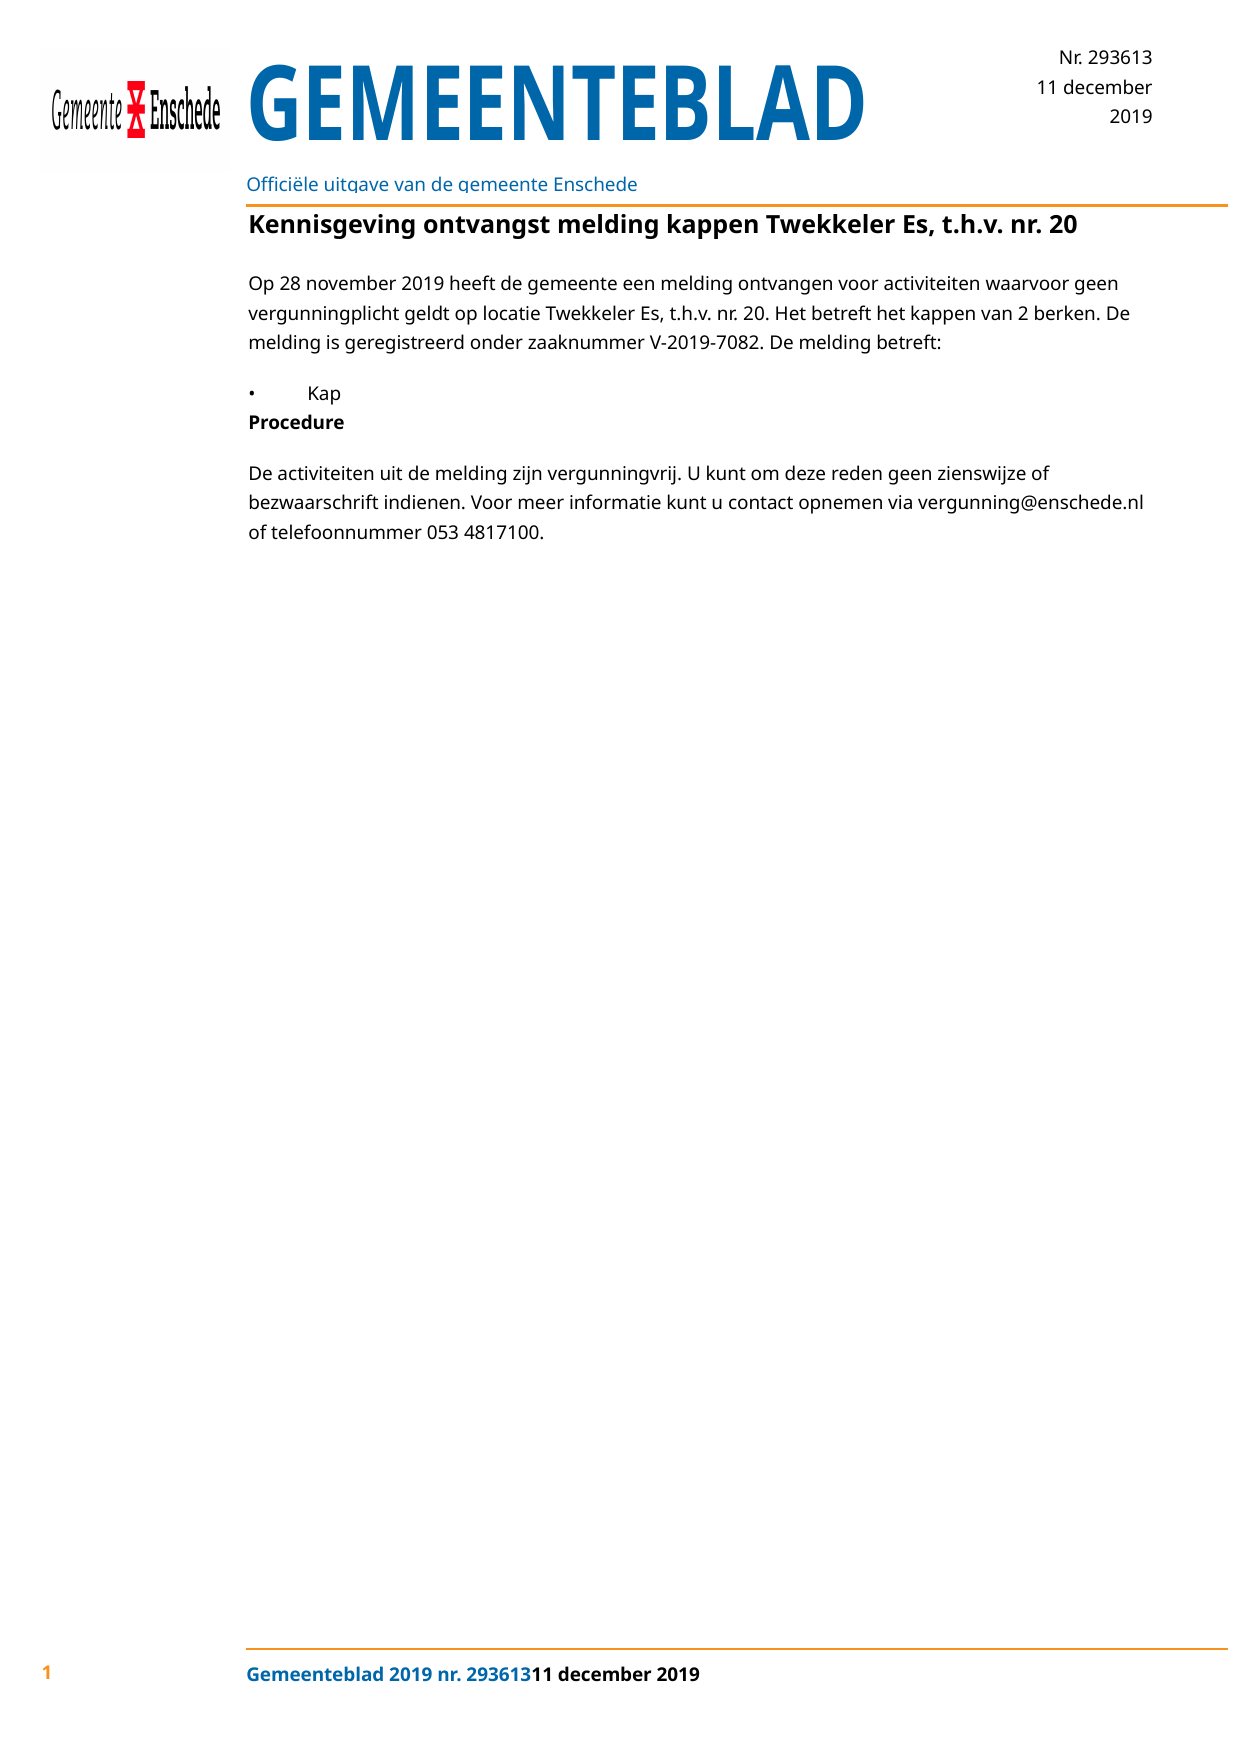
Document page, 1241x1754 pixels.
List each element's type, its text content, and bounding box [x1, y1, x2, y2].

text Op 28 november 2019 heeft de gemeente een melding ontvangen voor activiteiten waarvoor geen vergunningplicht geldt op locatie Twekkeler Es, t.h.v. nr. 20. Het betreft het kappen van 2 berken. De melding is geregistreerd onder zaaknummer V-2019-7082. De melding betreft: [248, 270, 1152, 355]
text Kennisgeving ontvangst melding kappen Twekkeler Es, t.h.v. nr. 20 [248, 207, 1152, 241]
text De activiteiten uit de melding zijn vergunningvrij. U kunt om deze reden geen zienswijze of bezwaarschrift indienen. Voor meer informatie kunt u contact opnemen via vergunning@enschede.nl of telefoonnummer 053 4817100. [248, 460, 1152, 545]
list Kap [248, 380, 1152, 406]
picture [41, 47, 231, 172]
text Procedure [248, 409, 1152, 435]
